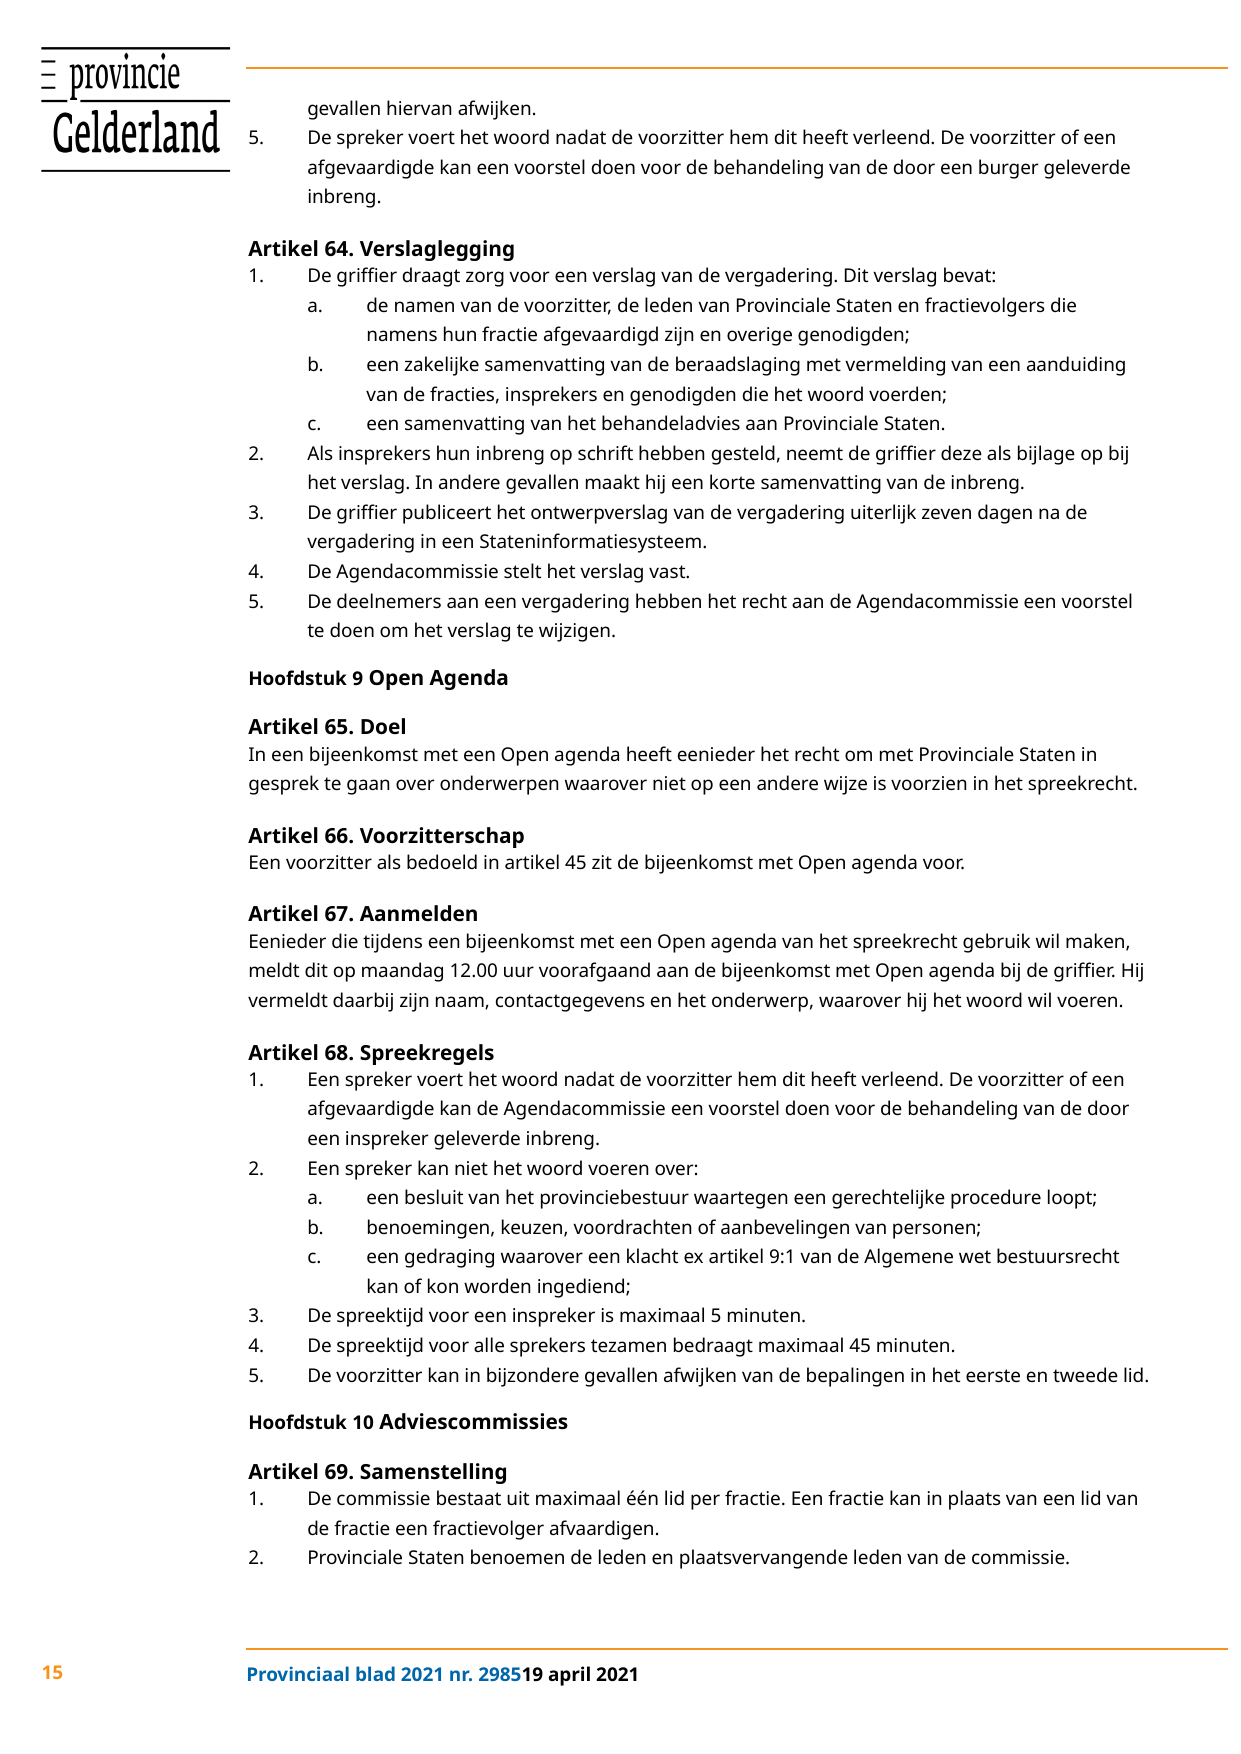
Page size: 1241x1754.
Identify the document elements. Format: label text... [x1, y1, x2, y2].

list een gedraging waarover een klacht ex artikel 9:1 van de Algemene wet bestuursrecht kan of kon worden ingediend; [307, 1243, 1152, 1299]
list De spreker voert het woord nadat de voorzitter hem dit heeft verleend. De voorzitter of een afgevaardigde kan een voorstel doen voor de behandeling van de door een burger geleverde inbreng. [248, 124, 1152, 209]
text Een voorzitter als bedoeld in artikel 45 zit de bijeenkomst met Open agenda voor. [248, 849, 1152, 875]
text Artikel 68. Spreekregels [248, 1038, 1152, 1066]
picture [41, 47, 231, 172]
list een zakelijke samenvatting van de beraadslaging met vermelding van een aanduiding van de fracties, insprekers en genodigden die het woord voerden; [307, 351, 1152, 406]
list De voorzitter kan in bijzondere gevallen afwijken van de bepalingen in het eerste en tweede lid. [248, 1362, 1152, 1388]
list Een spreker voert het woord nadat de voorzitter hem dit heeft verleend. De voorzitter of een afgevaardigde kan de Agendacommissie een voorstel doen voor de behandeling van de door een inspreker geleverde inbreng. [248, 1066, 1152, 1151]
text Artikel 64. Verslaglegging [248, 234, 1152, 262]
text Artikel 66. Voorzitterschap [248, 821, 1152, 849]
text In een bijeenkomst met een Open agenda heeft eenieder het recht om met Provinciale Staten in gesprek te gaan over onderwerpen waarover niet op een andere wijze is voorzien in het spreekrecht. [248, 741, 1152, 796]
list De commissie bestaat uit maximaal één lid per fractie. Een fractie kan in plaats van een lid van de fractie een fractievolger afvaardigen. [248, 1485, 1152, 1541]
list een samenvatting van het behandeladvies aan Provinciale Staten. [307, 410, 1152, 436]
text Artikel 67. Aanmelden [248, 899, 1152, 928]
text Hoofdstuk 9 Open Agenda [248, 663, 1152, 691]
list De spreektijd voor alle sprekers tezamen bedraagt maximaal 45 minuten. [248, 1332, 1152, 1358]
list De griffier publiceert het ontwerpverslag van de vergadering uiterlijk zeven dagen na de vergadering in een Stateninformatiesysteem. [248, 499, 1152, 554]
list De Agendacommissie stelt het verslag vast. [248, 558, 1152, 584]
list De griffier draagt zorg voor een verslag van de vergadering. Dit verslag bevat: [248, 262, 1152, 288]
list Een spreker kan niet het woord voeren over: [248, 1155, 1152, 1181]
list een besluit van het provinciebestuur waartegen een gerechtelijke procedure loopt; [307, 1184, 1152, 1210]
list Provinciale Staten benoemen de leden en plaatsvervangende leden van de commissie. [248, 1544, 1152, 1570]
list De deelnemers aan een vergadering hebben het recht aan de Agendacommissie een voorstel te doen om het verslag te wijzigen. [248, 588, 1152, 643]
text Artikel 69. Samenstelling [248, 1457, 1152, 1485]
list gevallen hiervan afwijken. [248, 95, 1152, 121]
text Hoofdstuk 10 Adviescommissies [248, 1407, 1152, 1436]
list Als insprekers hun inbreng op schrift hebben gesteld, neemt de griffier deze als bijlage op bij het verslag. In andere gevallen maakt hij een korte samenvatting van de inbreng. [248, 440, 1152, 495]
text Artikel 65. Doel [248, 712, 1152, 741]
list benoemingen, keuzen, voordrachten of aanbevelingen van personen; [307, 1214, 1152, 1240]
text Eenieder die tijdens een bijeenkomst met een Open agenda van het spreekrecht gebruik wil maken, meldt dit op maandag 12.00 uur voorafgaand aan de bijeenkomst met Open agenda bij de griffier. Hij vermeldt daarbij zijn naam, contactgegevens en het onderwerp, waarover hij het woord wil voeren. [248, 928, 1152, 1013]
list de namen van de voorzitter, de leden van Provinciale Staten en fractievolgers die namens hun fractie afgevaardigd zijn en overige genodigden; [307, 292, 1152, 347]
list De spreektijd voor een inspreker is maximaal 5 minuten. [248, 1303, 1152, 1328]
